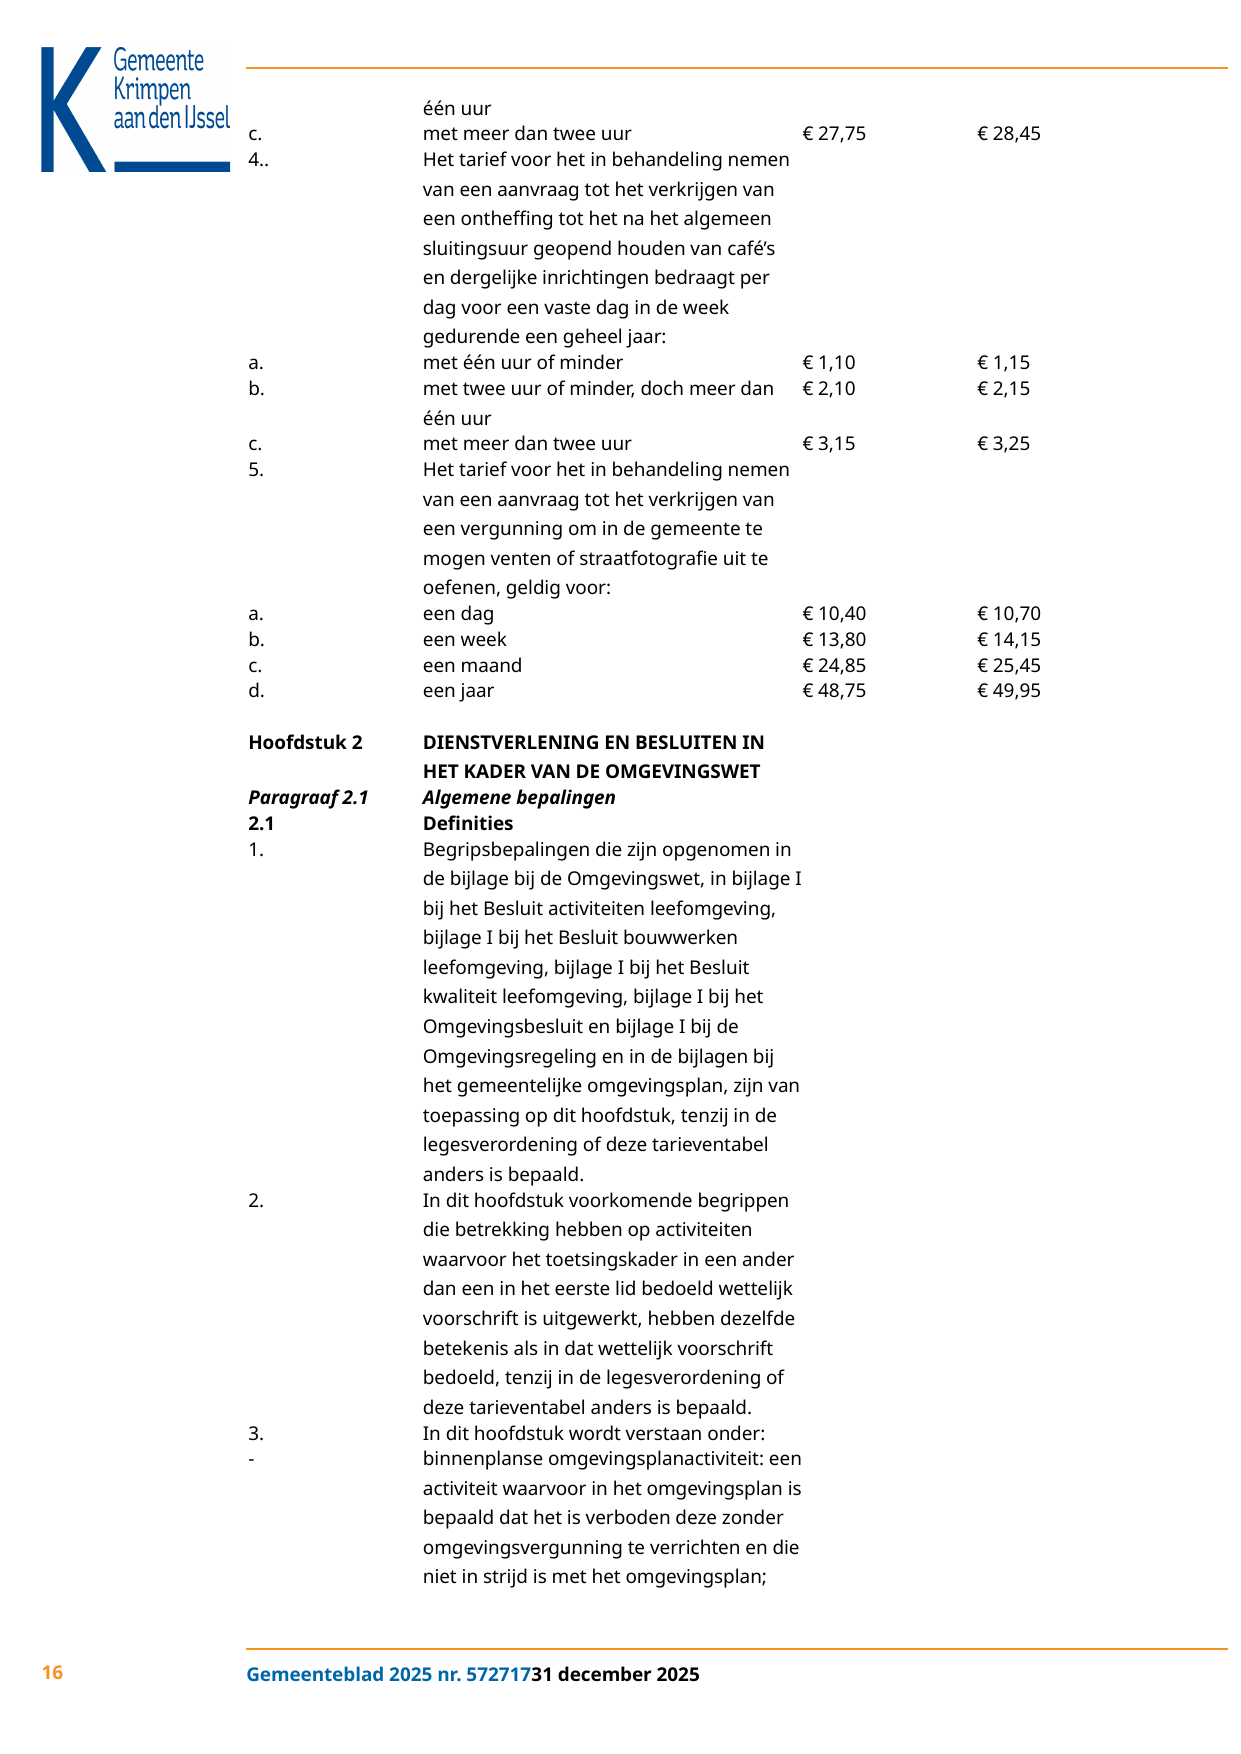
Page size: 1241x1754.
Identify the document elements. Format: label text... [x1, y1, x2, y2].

table_cell met meer dan twee uur [423, 431, 802, 456]
picture [41, 47, 231, 172]
table_cell binnenplanse omgevingsplanactiviteit: een activiteit waarvoor in het omgevingsplan is bepaald dat het is verboden deze zonder omgevingsvergunning te verrichten en die niet in strijd is met het omgevingsplan; [423, 1445, 802, 1589]
table_cell [977, 729, 1152, 784]
table_cell 5. [248, 456, 423, 600]
table_cell € 13,80 [802, 626, 977, 652]
table_cell Hoofdstuk 2 [248, 729, 423, 784]
table_cell [423, 703, 802, 729]
table_cell € 3,25 [977, 431, 1152, 456]
table_cell € 2,10 [802, 375, 977, 431]
table_cell € 14,15 [977, 626, 1152, 652]
table_cell [977, 1187, 1152, 1420]
table_cell [977, 456, 1152, 600]
table_cell € 1,10 [802, 350, 977, 375]
table_cell - [248, 1445, 423, 1589]
table_cell Begripsbepalingen die zijn opgenomen in de bijlage bij de Omgevingswet, in bijlage I bij het Besluit activiteiten leefomgeving, bijlage I bij het Besluit bouwwerken leefomgeving, bijlage I bij het Besluit kwaliteit leefomgeving, bijlage I bij het Omgevingsbesluit en bijlage I bij de Omgevingsregeling en in de bijlagen bij het gemeentelijke omgevingsplan, zijn van toepassing op dit hoofdstuk, tenzij in de legesverordening of deze tarieventabel anders is bepaald. [423, 836, 802, 1187]
table_cell a. [248, 350, 423, 375]
table_cell een jaar [423, 678, 802, 703]
table_cell € 2,15 [977, 375, 1152, 431]
table_cell 2. [248, 1187, 423, 1420]
table_cell [802, 146, 977, 349]
table_cell [977, 146, 1152, 349]
table_cell [802, 784, 977, 810]
table_cell [802, 456, 977, 600]
table_cell met één uur of minder [423, 350, 802, 375]
table_cell [977, 1420, 1152, 1445]
table_cell c. [248, 652, 423, 677]
table_cell € 3,15 [802, 431, 977, 456]
table_cell b. [248, 626, 423, 652]
table_cell c. [248, 431, 423, 456]
table_cell b. [248, 375, 423, 431]
table_cell [802, 729, 977, 784]
table_cell [802, 836, 977, 1187]
table_cell [977, 95, 1152, 121]
table_cell met twee uur of minder, doch meer dan één uur [423, 375, 802, 431]
table_cell [802, 1445, 977, 1589]
table_cell € 1,15 [977, 350, 1152, 375]
table_cell € 48,75 [802, 678, 977, 703]
table_cell € 10,40 [802, 600, 977, 626]
table_cell [802, 703, 977, 729]
table_cell In dit hoofdstuk voorkomende begrippen die betrekking hebben op activiteiten waarvoor het toetsingskader in een ander dan een in het eerste lid bedoeld wettelijk voorschrift is uitgewerkt, hebben dezelfde betekenis als in dat wettelijk voorschrift bedoeld, tenzij in de legesverordening of deze tarieventabel anders is bepaald. [423, 1187, 802, 1420]
table_cell DIENSTVERLENING EN BESLUITEN IN HET KADER VAN DE OMGEVINGSWET [423, 729, 802, 784]
table_cell met meer dan twee uur [423, 121, 802, 146]
table_cell a. [248, 600, 423, 626]
table_cell [802, 1187, 977, 1420]
table_cell [977, 836, 1152, 1187]
table_cell [977, 784, 1152, 810]
table_cell [248, 95, 423, 121]
table_cell een dag [423, 600, 802, 626]
table_cell € 25,45 [977, 652, 1152, 677]
table_cell € 24,85 [802, 652, 977, 677]
table_cell 3. [248, 1420, 423, 1445]
table_cell [802, 95, 977, 121]
table_cell € 10,70 [977, 600, 1152, 626]
table_cell [248, 703, 423, 729]
table_cell Het tarief voor het in behandeling nemen van een aanvraag tot het verkrijgen van een vergunning om in de gemeente te mogen venten of straatfotografie uit te oefenen, geldig voor: [423, 456, 802, 600]
table_cell [802, 810, 977, 836]
table_cell Definities [423, 810, 802, 836]
table_cell d. [248, 678, 423, 703]
table_cell € 27,75 [802, 121, 977, 146]
table_cell € 49,95 [977, 678, 1152, 703]
table_cell een maand [423, 652, 802, 677]
table_cell [977, 703, 1152, 729]
table_cell [977, 810, 1152, 836]
table_cell 4.. [248, 146, 423, 349]
table_cell [802, 1420, 977, 1445]
table_cell 1. [248, 836, 423, 1187]
table_cell Algemene bepalingen [423, 784, 802, 810]
table_cell Paragraaf 2.1 [248, 784, 423, 810]
table_cell Het tarief voor het in behandeling nemen van een aanvraag tot het verkrijgen van een ontheffing tot het na het algemeen sluitingsuur geopend houden van café’s en dergelijke inrichtingen bedraagt per dag voor een vaste dag in de week gedurende een geheel jaar: [423, 146, 802, 349]
table_cell 2.1 [248, 810, 423, 836]
table_cell een week [423, 626, 802, 652]
table_cell één uur [423, 95, 802, 121]
table_cell c. [248, 121, 423, 146]
table_cell In dit hoofdstuk wordt verstaan onder: [423, 1420, 802, 1445]
table_cell [977, 1445, 1152, 1589]
table_cell € 28,45 [977, 121, 1152, 146]
